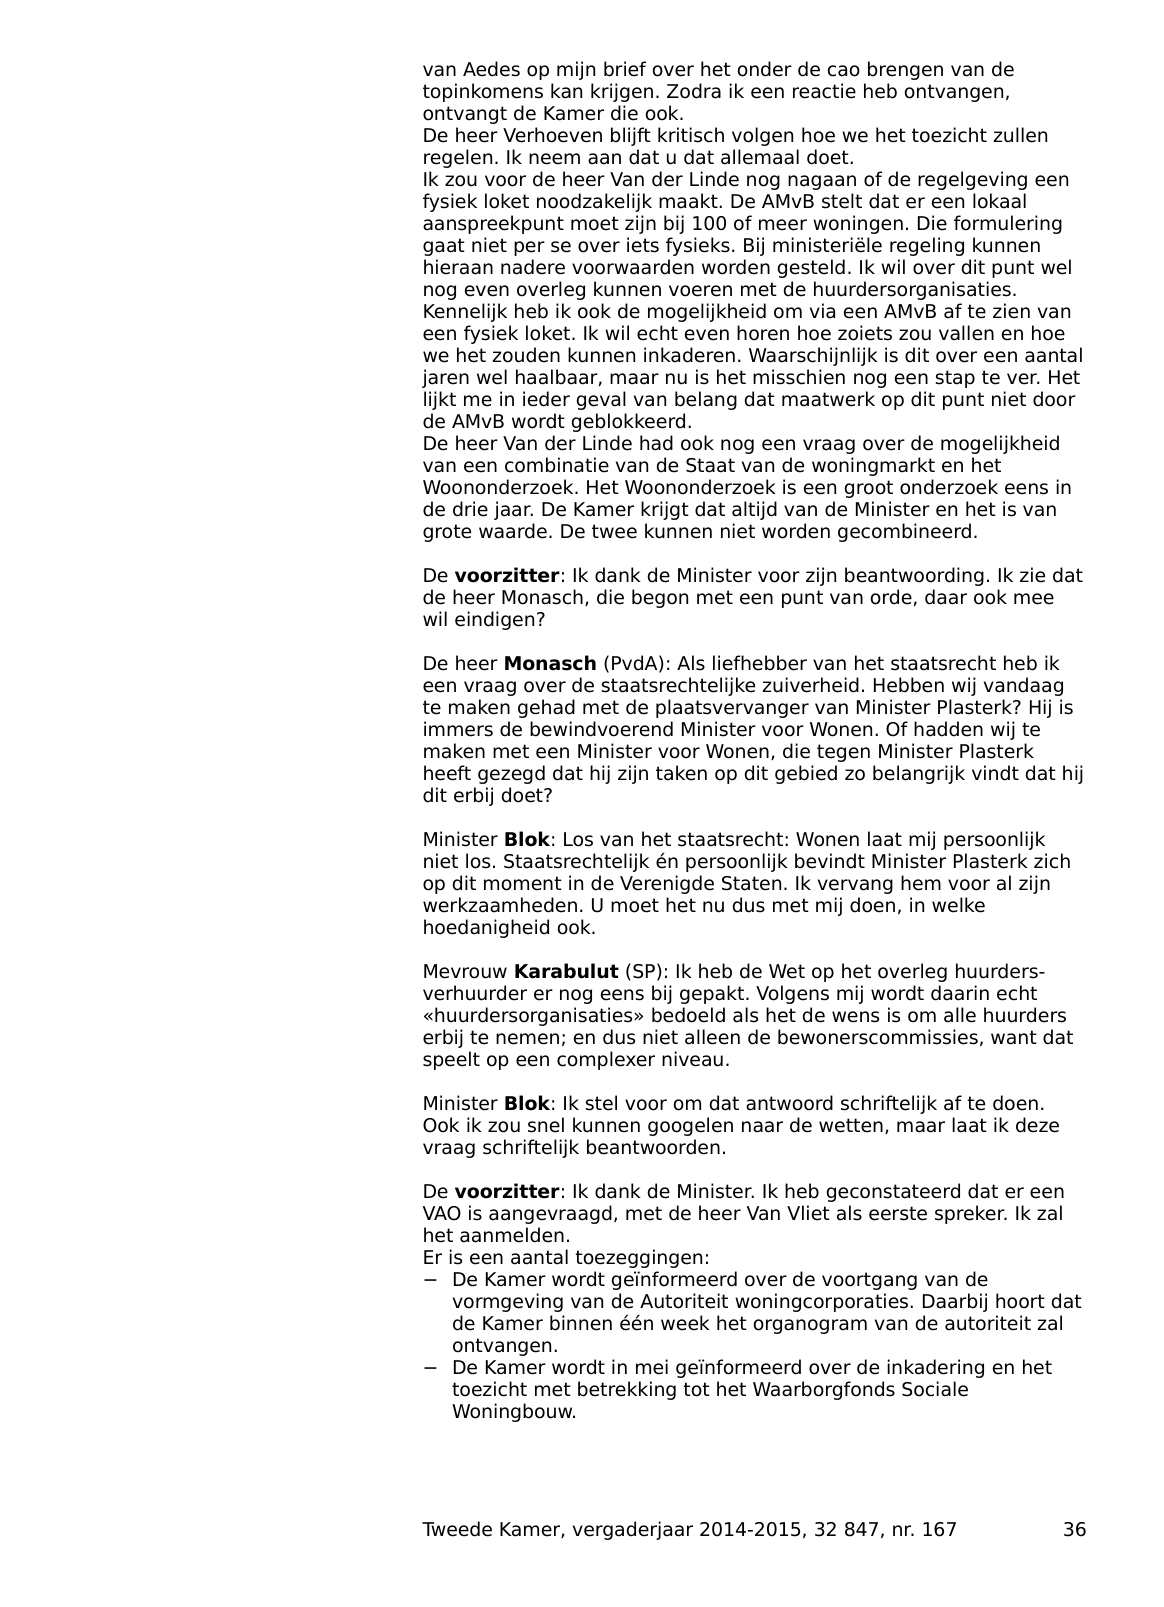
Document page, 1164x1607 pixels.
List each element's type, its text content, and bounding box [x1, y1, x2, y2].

text − De Kamer wordt geïnformeerd over de voortgang van de vormgeving van de Autoriteit woningcorporaties. Daarbij hoort dat de Kamer binnen één week het organogram van de autoriteit zal ontvangen. [422, 1269, 1087, 1357]
text van Aedes op mijn brief over het onder de cao brengen van de topinkomens kan krijgen. Zodra ik een reactie heb ontvangen, ontvangt de Kamer die ook. [422, 59, 1087, 125]
text Minister Blok: Los van het staatsrecht: Wonen laat mij persoonlijk niet los. Staatsrechtelijk én persoonlijk bevindt Minister Plasterk zich op dit moment in de Verenigde Staten. Ik vervang hem voor al zijn werkzaamheden. U moet het nu dus met mij doen, in welke hoedanigheid ook. [422, 829, 1087, 939]
text De heer Monasch (PvdA): Als liefhebber van het staatsrecht heb ik een vraag over de staatsrechtelijke zuiverheid. Hebben wij vandaag te maken gehad met de plaatsvervanger van Minister Plasterk? Hij is immers de bewindvoerend Minister voor Wonen. Of hadden wij te maken met een Minister voor Wonen, die tegen Minister Plasterk heeft gezegd dat hij zijn taken op dit gebied zo belangrijk vindt dat hij dit erbij doet? [422, 653, 1087, 807]
text De voorzitter: Ik dank de Minister voor zijn beantwoording. Ik zie dat de heer Monasch, die begon met een punt van orde, daar ook mee wil eindigen? [422, 565, 1087, 631]
text De heer Van der Linde had ook nog een vraag over de mogelijkheid van een combinatie van de Staat van de woningmarkt en het Woononderzoek. Het Woononderzoek is een groot onderzoek eens in de drie jaar. De Kamer krijgt dat altijd van de Minister en het is van grote waarde. De twee kunnen niet worden gecombineerd. [422, 433, 1087, 543]
text De heer Verhoeven blijft kritisch volgen hoe we het toezicht zullen regelen. Ik neem aan dat u dat allemaal doet. [422, 125, 1087, 169]
text Ik zou voor de heer Van der Linde nog nagaan of de regelgeving een fysiek loket noodzakelijk maakt. De AMvB stelt dat er een lokaal aanspreekpunt moet zijn bij 100 of meer woningen. Die formulering gaat niet per se over iets fysieks. Bij ministeriële regeling kunnen hieraan nadere voorwaarden worden gesteld. Ik wil over dit punt wel nog even overleg kunnen voeren met de huurdersorganisaties. Kennelijk heb ik ook de mogelijkheid om via een AMvB af te zien van een fysiek loket. Ik wil echt even horen hoe zoiets zou vallen en hoe we het zouden kunnen inkaderen. Waarschijnlijk is dit over een aantal jaren wel haalbaar, maar nu is het misschien nog een stap te ver. Het lijkt me in ieder geval van belang dat maatwerk op dit punt niet door de AMvB wordt geblokkeerd. [422, 169, 1087, 433]
text Er is een aantal toezeggingen: [422, 1247, 1087, 1269]
text De voorzitter: Ik dank de Minister. Ik heb geconstateerd dat er een VAO is aangevraagd, met de heer Van Vliet als eerste spreker. Ik zal het aanmelden. [422, 1181, 1087, 1247]
text Minister Blok: Ik stel voor om dat antwoord schriftelijk af te doen. Ook ik zou snel kunnen googelen naar de wetten, maar laat ik deze vraag schriftelijk beantwoorden. [422, 1093, 1087, 1159]
text − De Kamer wordt in mei geïnformeerd over de inkadering en het toezicht met betrekking tot het Waarborgfonds Sociale Woningbouw. [422, 1357, 1087, 1423]
text Mevrouw Karabulut (SP): Ik heb de Wet op het overleg huurders-verhuurder er nog eens bij gepakt. Volgens mij wordt daarin echt «huurdersorganisaties» bedoeld als het de wens is om alle huurders erbij te nemen; en dus niet alleen de bewonerscommissies, want dat speelt op een complexer niveau. [422, 961, 1087, 1071]
